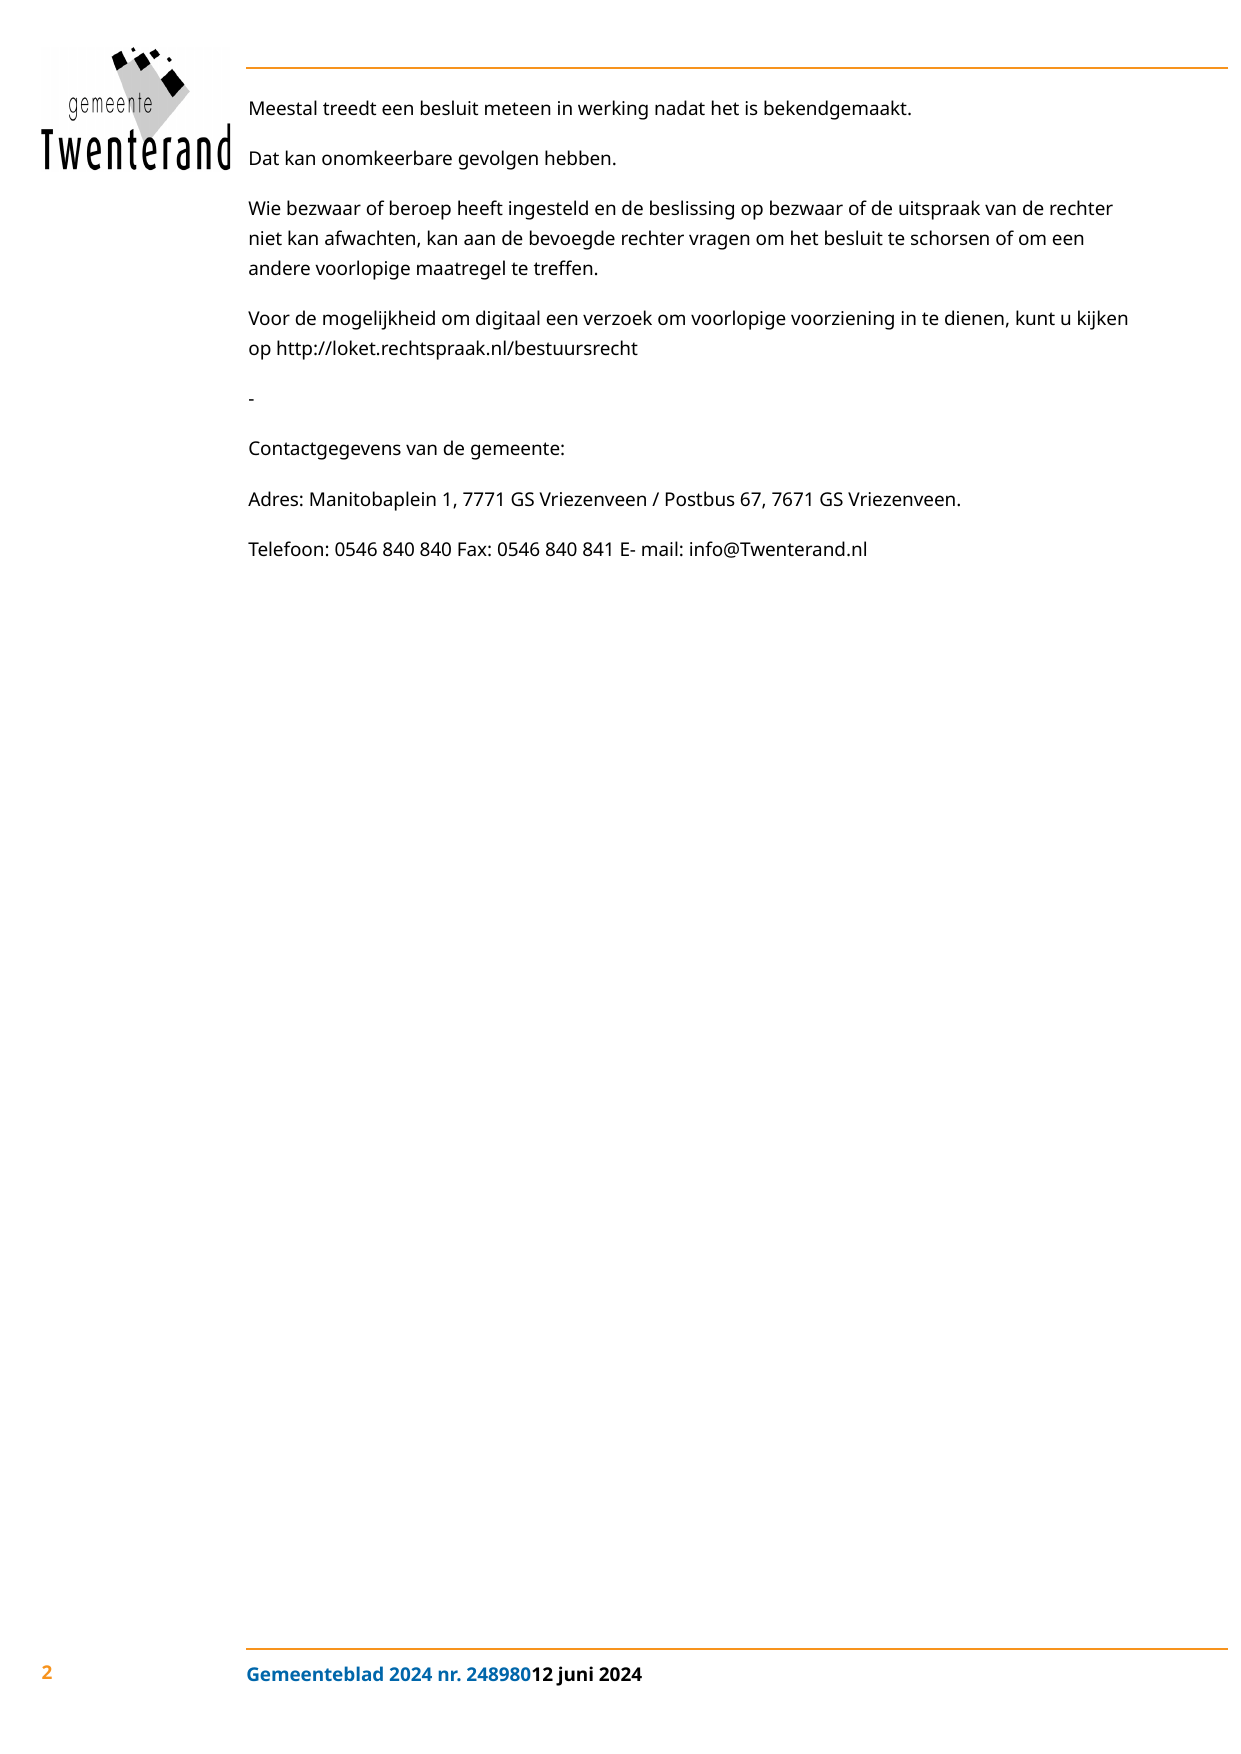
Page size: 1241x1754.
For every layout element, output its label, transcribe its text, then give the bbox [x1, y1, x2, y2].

text Voor de mogelijkheid om digitaal een verzoek om voorlopige voorziening in te dienen, kunt u kijken op http://loket.rechtspraak.nl/bestuursrecht [248, 305, 1152, 361]
text - [248, 385, 1152, 411]
text Adres: Manitobaplein 1, 7771 GS Vriezenveen / Postbus 67, 7671 GS Vriezenveen. [248, 486, 1152, 512]
text Telefoon: 0546 840 840 Fax: 0546 840 841 E- mail: info@Twenterand.nl [248, 536, 1152, 562]
text Dat kan onomkeerbare gevolgen hebben. [248, 145, 1152, 171]
picture [41, 47, 231, 172]
text Wie bezwaar of beroep heeft ingesteld en de beslissing op bezwaar of de uitspraak van de rechter niet kan afwachten, kan aan de bevoegde rechter vragen om het besluit te schorsen of om een andere voorlopige maatregel te treffen. [248, 196, 1152, 281]
text Meestal treedt een besluit meteen in werking nadat het is bekendgemaakt. [248, 95, 1152, 121]
text Contactgegevens van de gemeente: [248, 436, 1152, 461]
